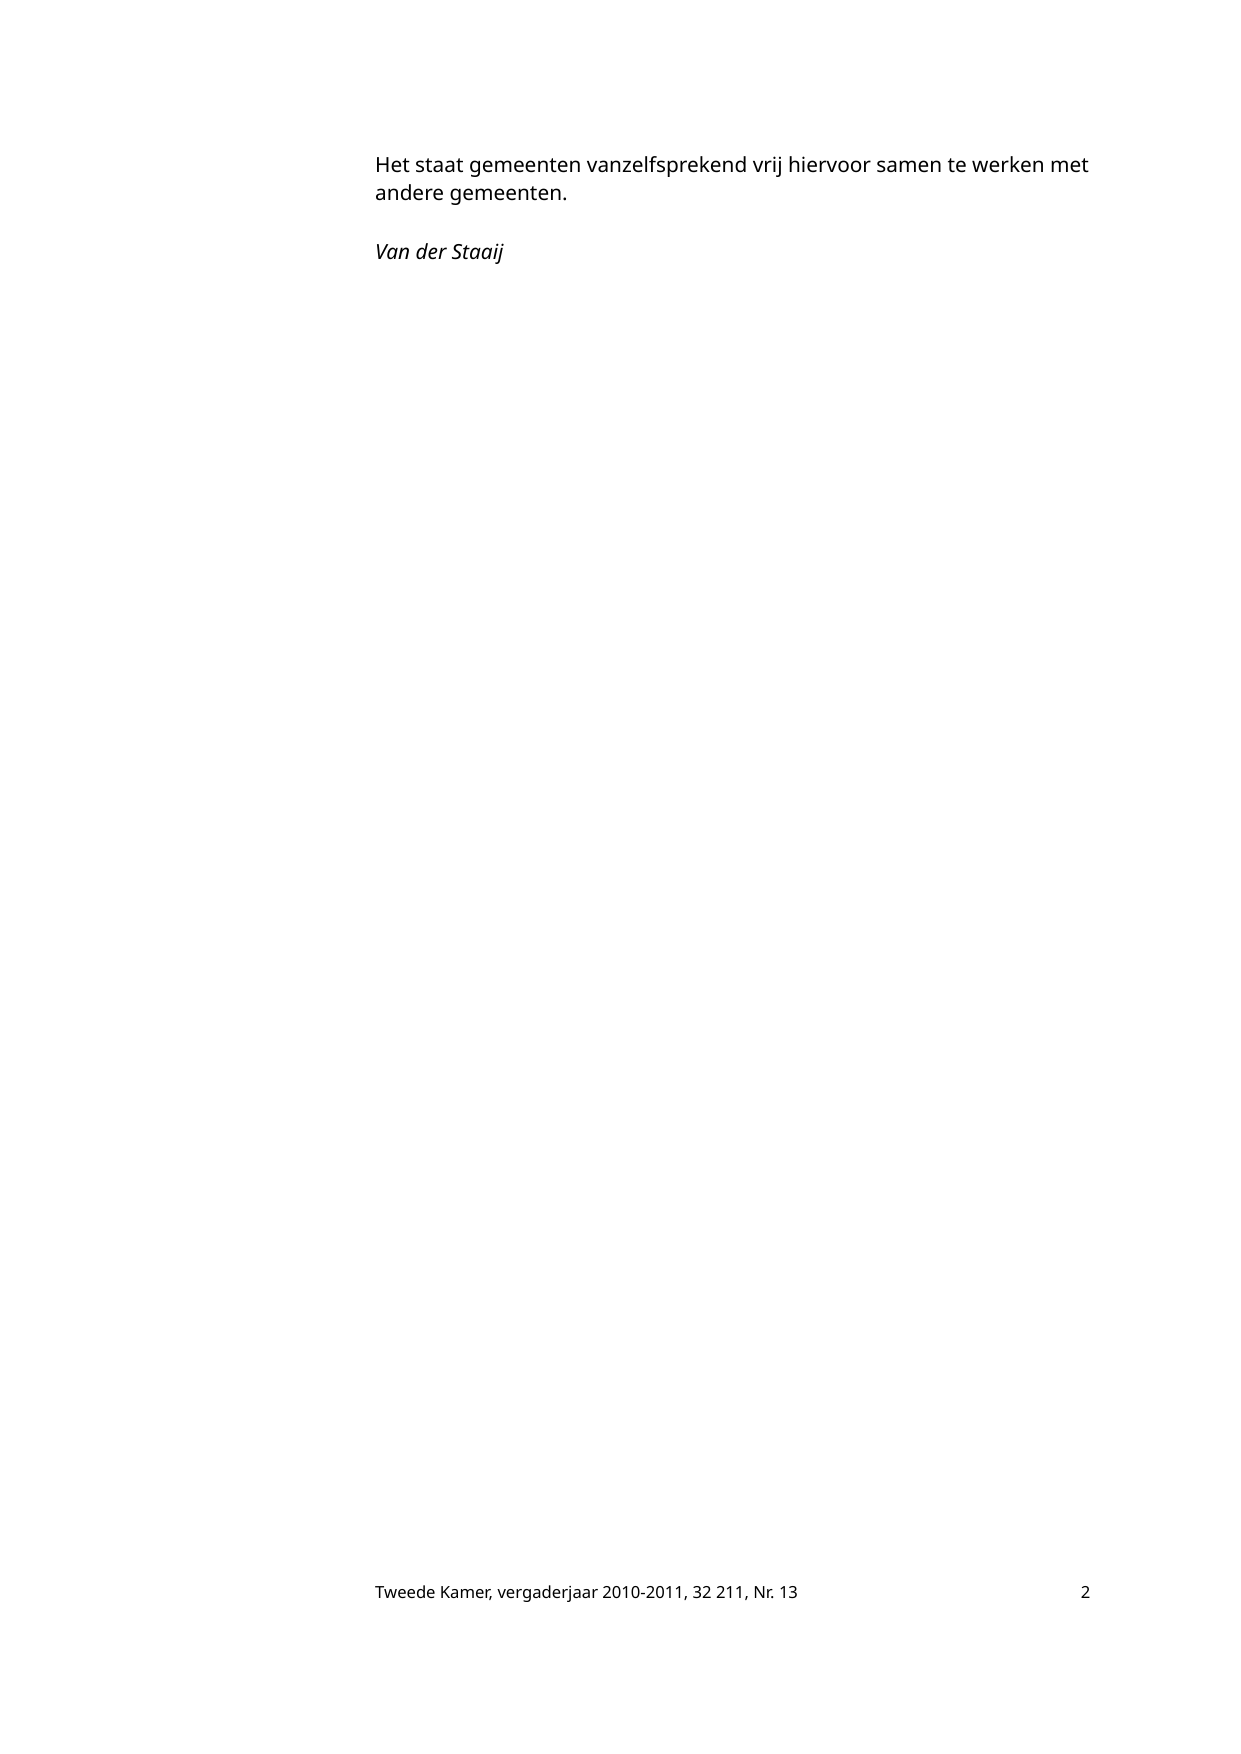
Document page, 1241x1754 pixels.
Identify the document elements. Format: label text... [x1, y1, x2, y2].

text Het staat gemeenten vanzelfsprekend vrij hiervoor samen te werken met andere gemeenten. [375, 150, 1090, 207]
text Van der Staaij [375, 237, 1090, 265]
